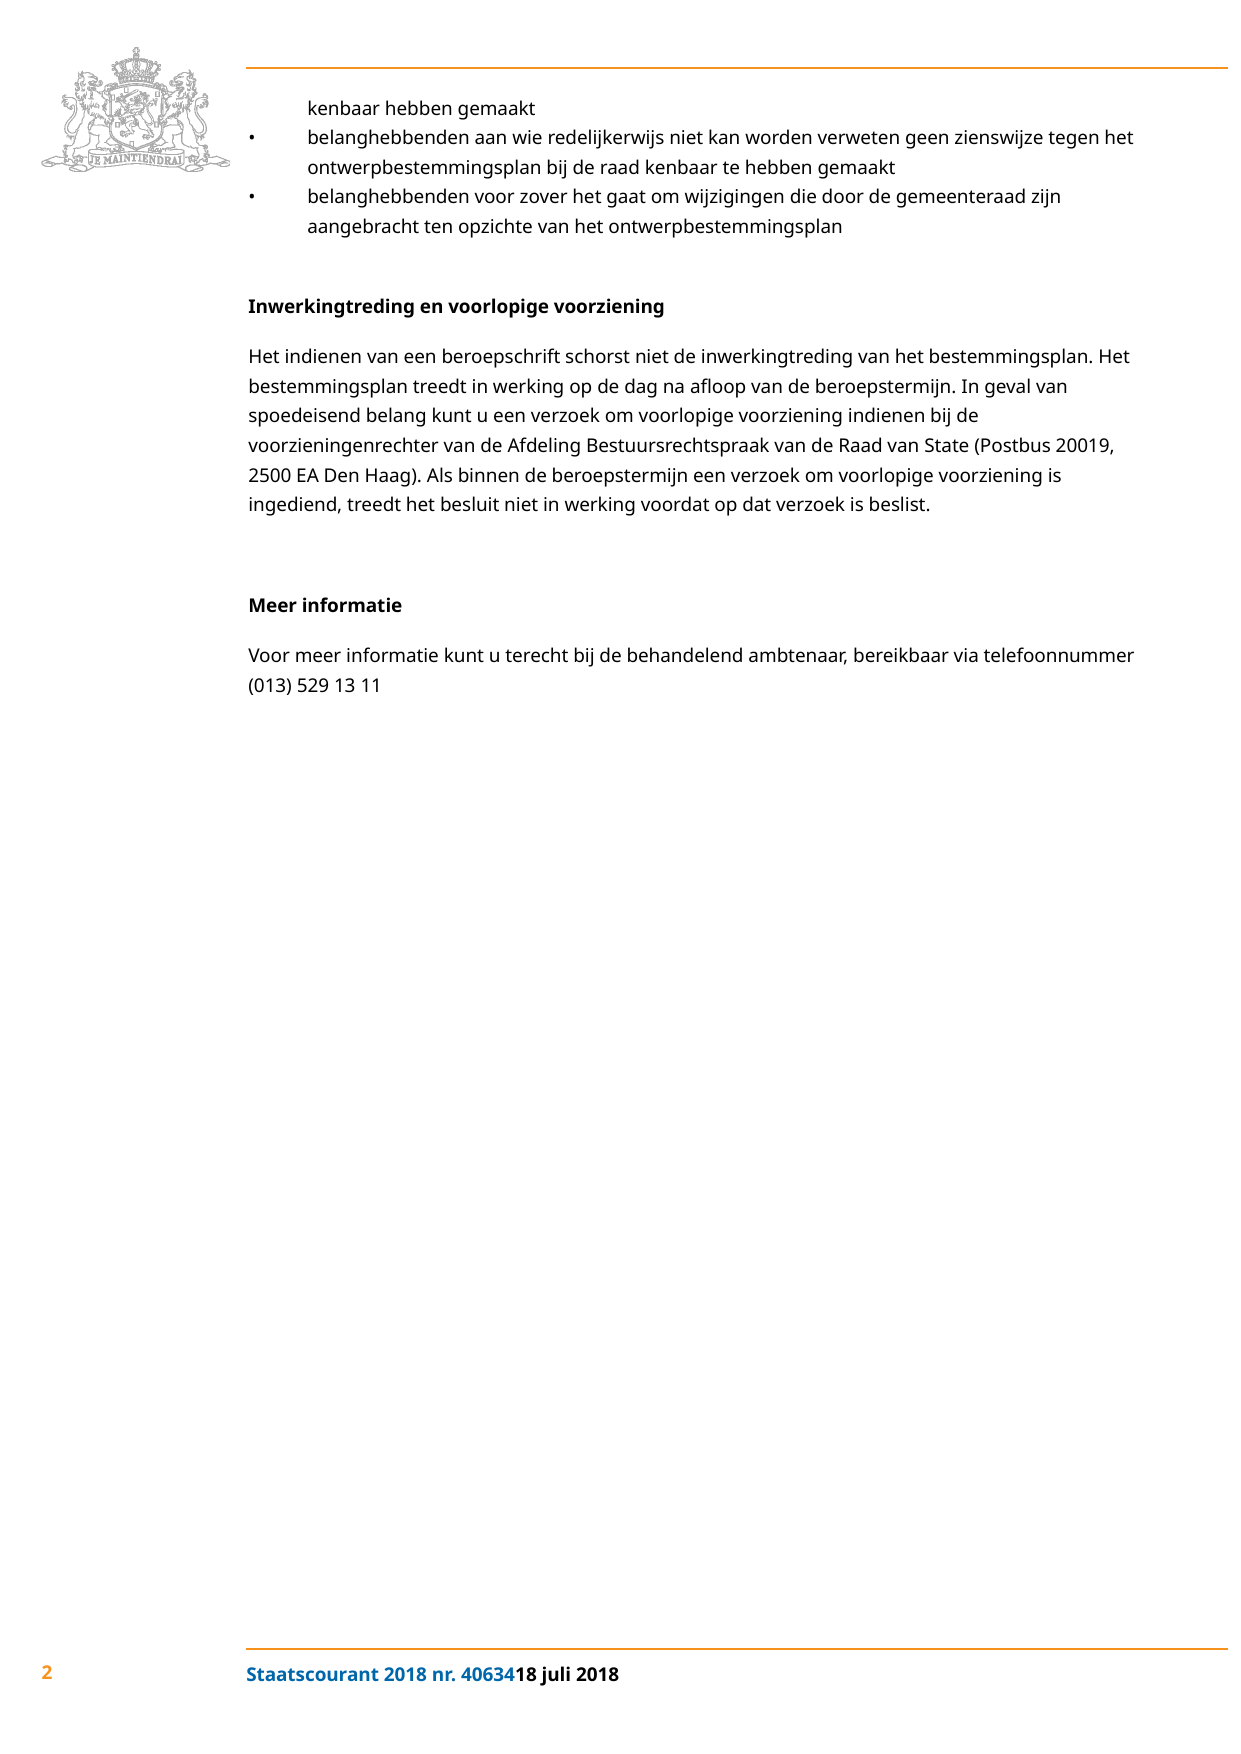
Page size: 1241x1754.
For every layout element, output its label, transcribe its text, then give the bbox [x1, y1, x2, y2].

list kenbaar hebben gemaakt [248, 95, 1152, 121]
text Het indienen van een beroepschrift schorst niet de inwerkingtreding van het bestemmingsplan. Het bestemmingsplan treedt in werking op de dag na afloop van de beroepstermijn. In geval van spoedeisend belang kunt u een verzoek om voorlopige voorziening indienen bij de voorzieningenrechter van de Afdeling Bestuursrechtspraak van de Raad van State (Postbus 20019, 2500 EA Den Haag). Als binnen de beroepstermijn een verzoek om voorlopige voorziening is ingediend, treedt het besluit niet in werking voordat op dat verzoek is beslist. [248, 343, 1152, 517]
text Voor meer informatie kunt u terecht bij de behandelend ambtenaar, bereikbaar via telefoonnummer (013) 529 13 11 [248, 643, 1152, 698]
text Meer informatie [248, 592, 1152, 618]
list belanghebbenden voor zover het gaat om wijzigingen die door de gemeenteraad zijn aangebracht ten opzichte van het ontwerpbestemmingsplan [248, 183, 1152, 239]
text Inwerkingtreding en voorlopige voorziening [248, 293, 1152, 319]
list belanghebbenden aan wie redelijkerwijs niet kan worden verweten geen zienswijze tegen het ontwerpbestemmingsplan bij de raad kenbaar te hebben gemaakt [248, 124, 1152, 180]
picture [41, 47, 231, 172]
